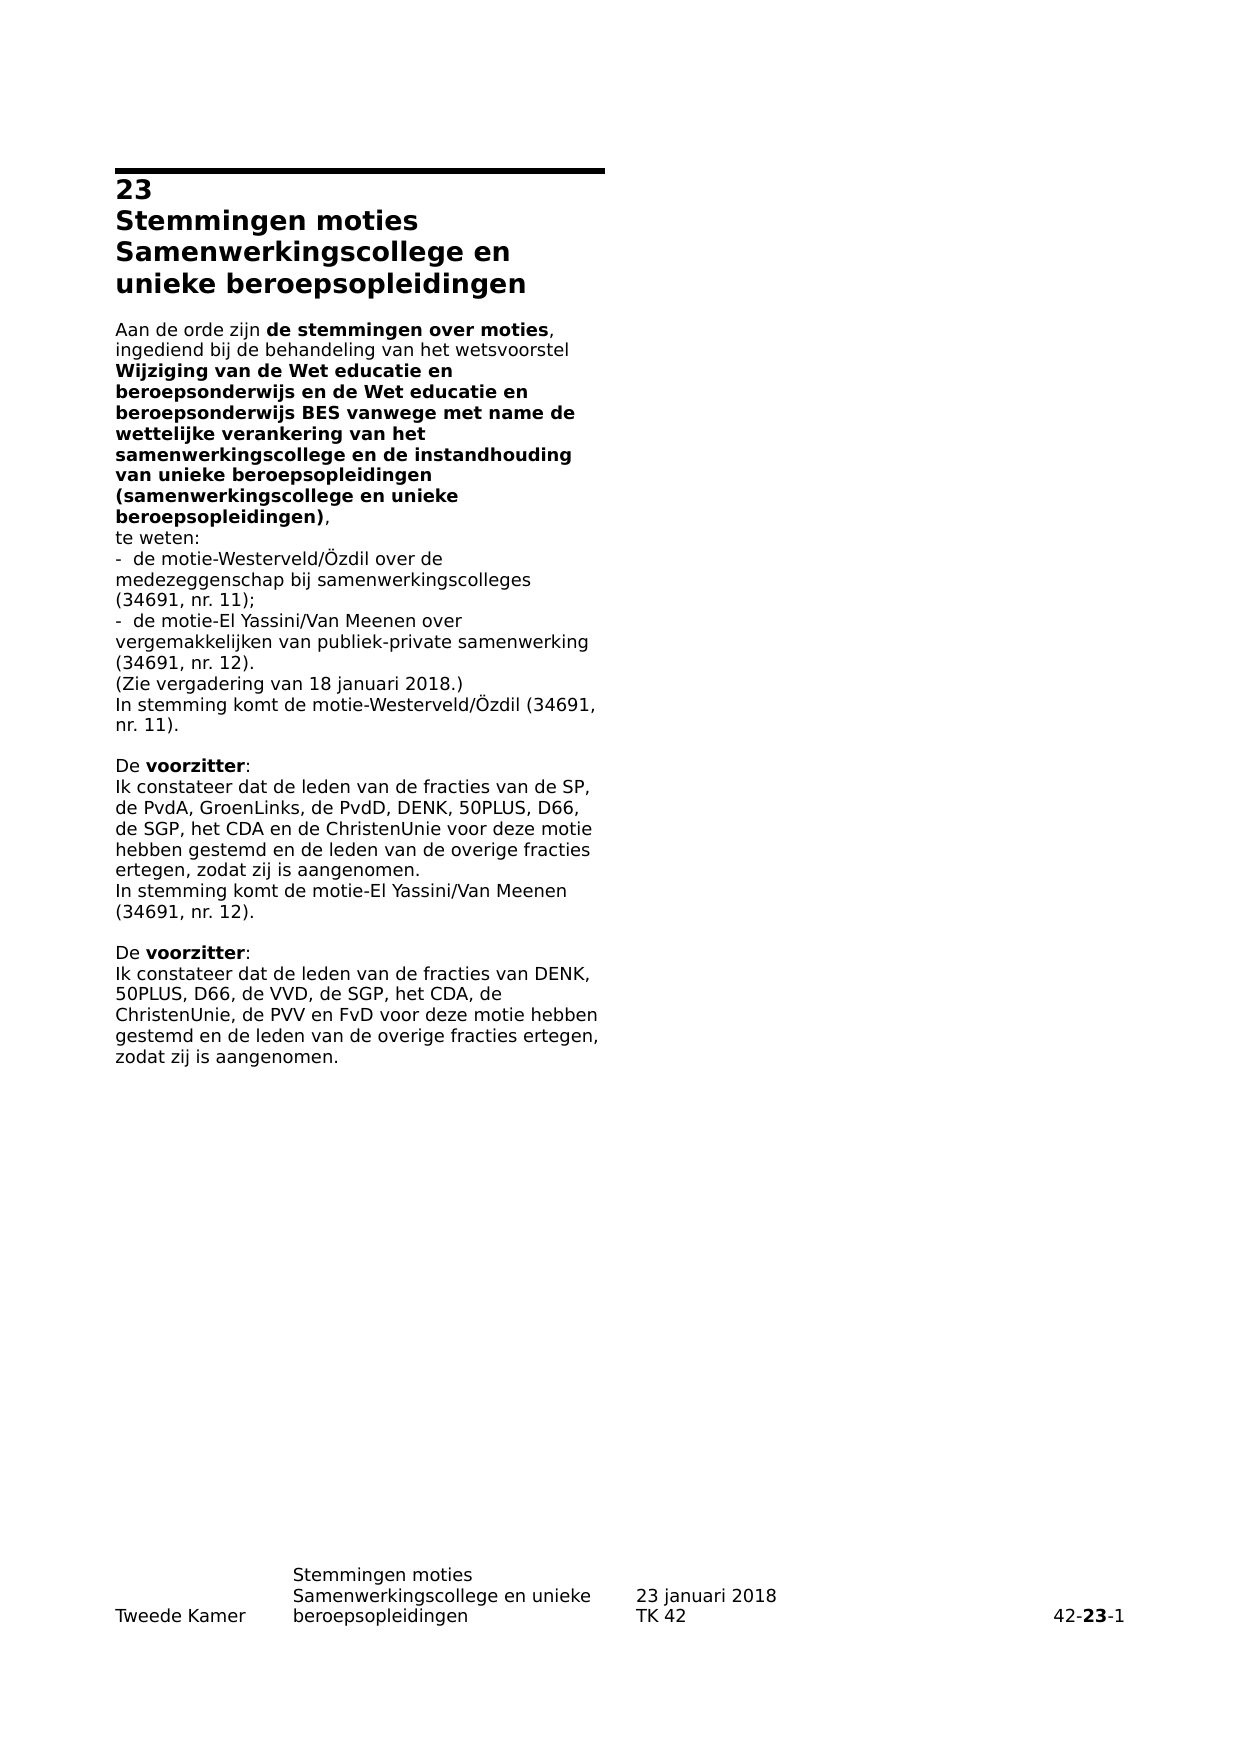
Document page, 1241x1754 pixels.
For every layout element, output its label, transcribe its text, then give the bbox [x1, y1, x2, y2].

text Ik constateer dat de leden van de fracties van DENK, 50PLUS, D66, de VVD, de SGP, het CDA, de ChristenUnie, de PVV en FvD voor deze motie hebben gestemd en de leden van de overige fracties ertegen, zodat zij is aangenomen. [115, 963, 605, 1067]
text De voorzitter: [115, 756, 605, 777]
text In stemming komt de motie-El Yassini/Van Meenen (34691, nr. 12). [115, 881, 605, 923]
text (Zie vergadering van 18 januari 2018.) [115, 673, 605, 694]
text In stemming komt de motie-Westerveld/Özdil (34691, nr. 11). [115, 694, 605, 736]
text Ik constateer dat de leden van de fracties van de SP, de PvdA, GroenLinks, de PvdD, DENK, 50PLUS, D66, de SGP, het CDA en de ChristenUnie voor deze motie hebben gestemd en de leden van de overige fracties ertegen, zodat zij is aangenomen. [115, 777, 605, 881]
title 23 Stemmingen moties Samenwerkingscollege en unieke beroepsopleidingen [115, 174, 605, 299]
text te weten: [115, 528, 605, 548]
list de motie-El Yassini/Van Meenen over vergemakkelijken van publiek-private samenwerking (34691, nr. 12). [115, 611, 605, 673]
text Aan de orde zijn de stemmingen over moties, ingediend bij de behandeling van het wetsvoorstel Wijziging van de Wet educatie en beroepsonderwijs en de Wet educatie en beroepsonderwijs BES vanwege met name de wettelijke verankering van het samenwerkingscollege en de instandhouding van unieke beroepsopleidingen (samenwerkingscollege en unieke beroepsopleidingen), [115, 319, 605, 528]
text De voorzitter: [115, 943, 605, 963]
list de motie-Westerveld/Özdil over de medezeggenschap bij samenwerkingscolleges (34691, nr. 11); [115, 548, 605, 611]
